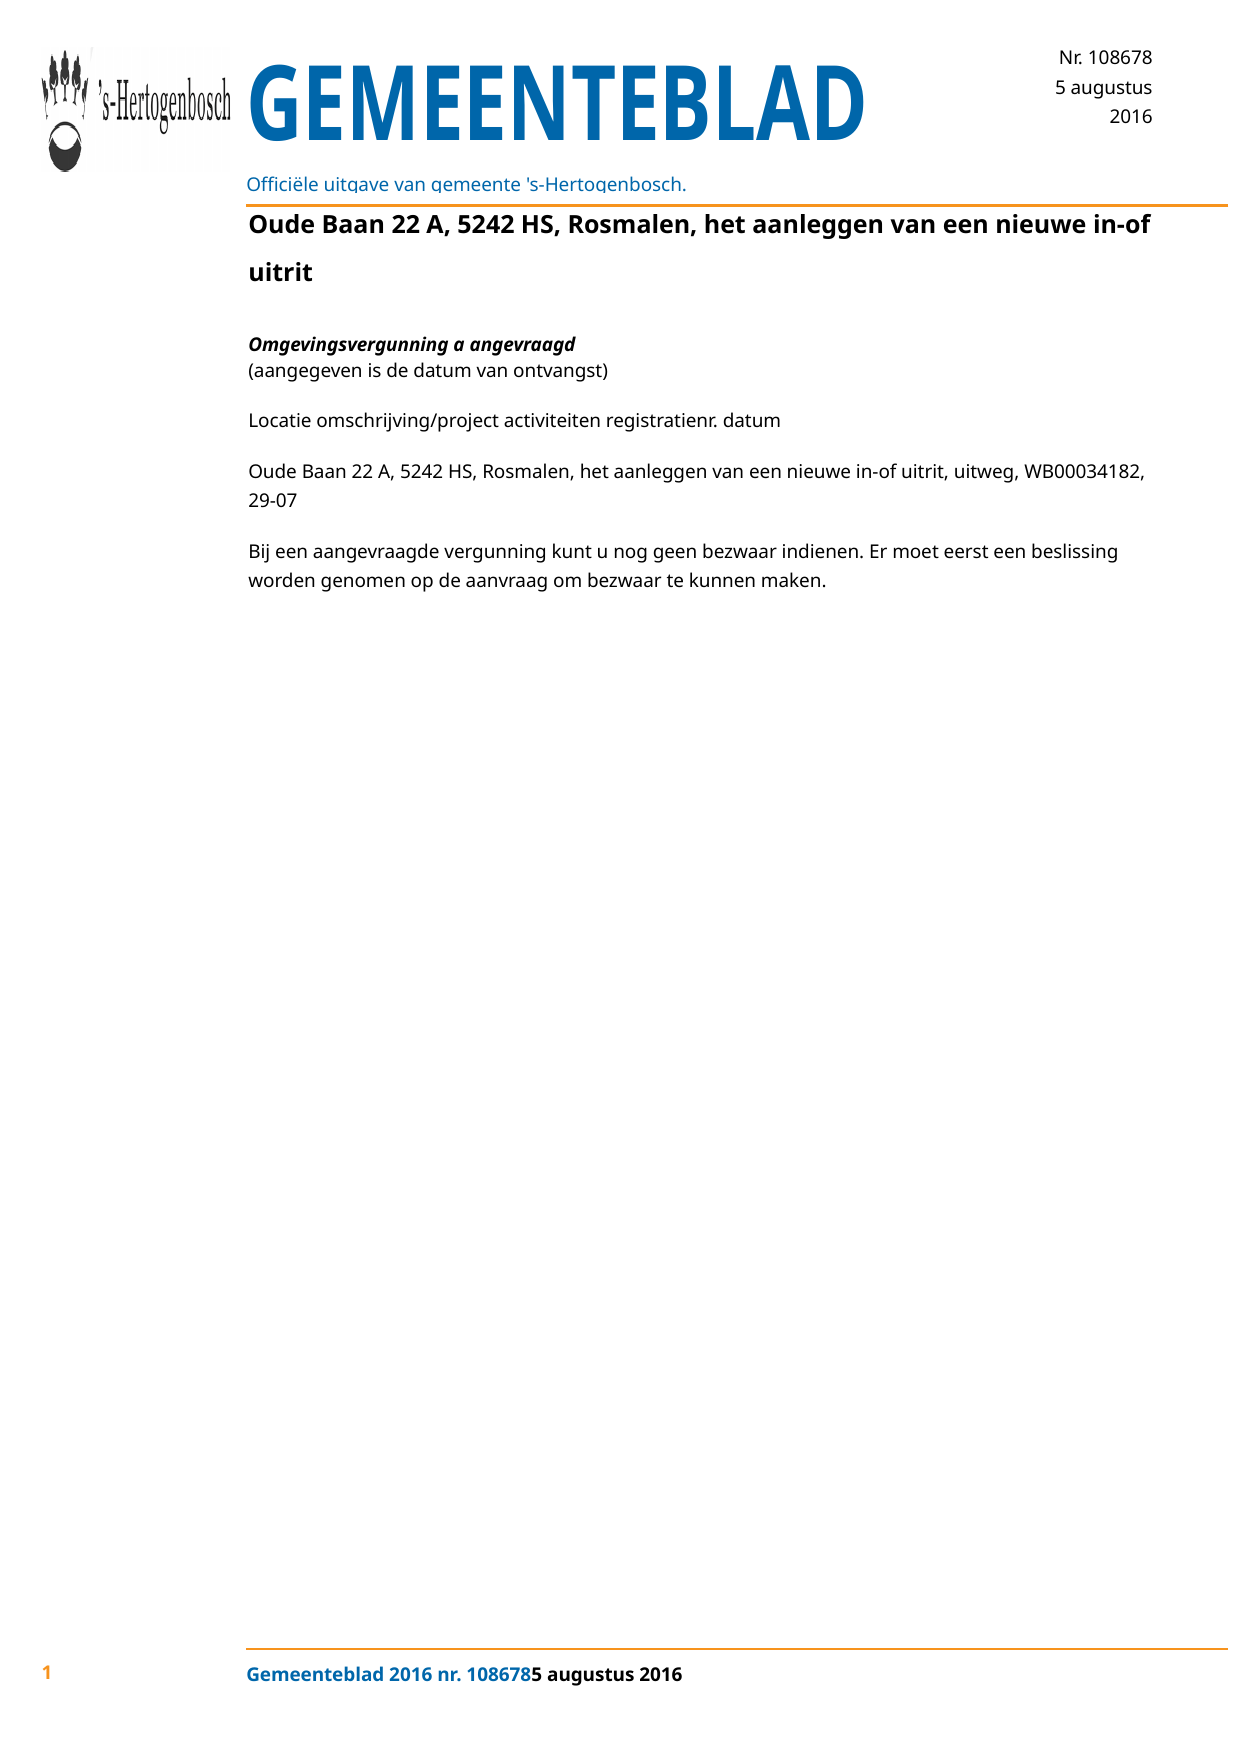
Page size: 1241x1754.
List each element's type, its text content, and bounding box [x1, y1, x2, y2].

text Locatie omschrijving/project activiteiten registratienr. datum [248, 408, 1152, 433]
text Oude Baan 22 A, 5242 HS, Rosmalen, het aanleggen van een nieuwe in-of uitrit [248, 207, 1152, 288]
text Oude Baan 22 A, 5242 HS, Rosmalen, het aanleggen van een nieuwe in-of uitrit, uitweg, WB00034182, 29-07 [248, 458, 1152, 513]
text Bij een aangevraagde vergunning kunt u nog geen bezwaar indienen. Er moet eerst een beslissing worden genomen op de aanvraag om bezwaar te kunnen maken. [248, 538, 1152, 593]
picture [41, 47, 231, 172]
text (aangegeven is de datum van ontvangst) [248, 357, 1152, 383]
text Omgevingsvergunning a angevraagd [248, 331, 1152, 357]
